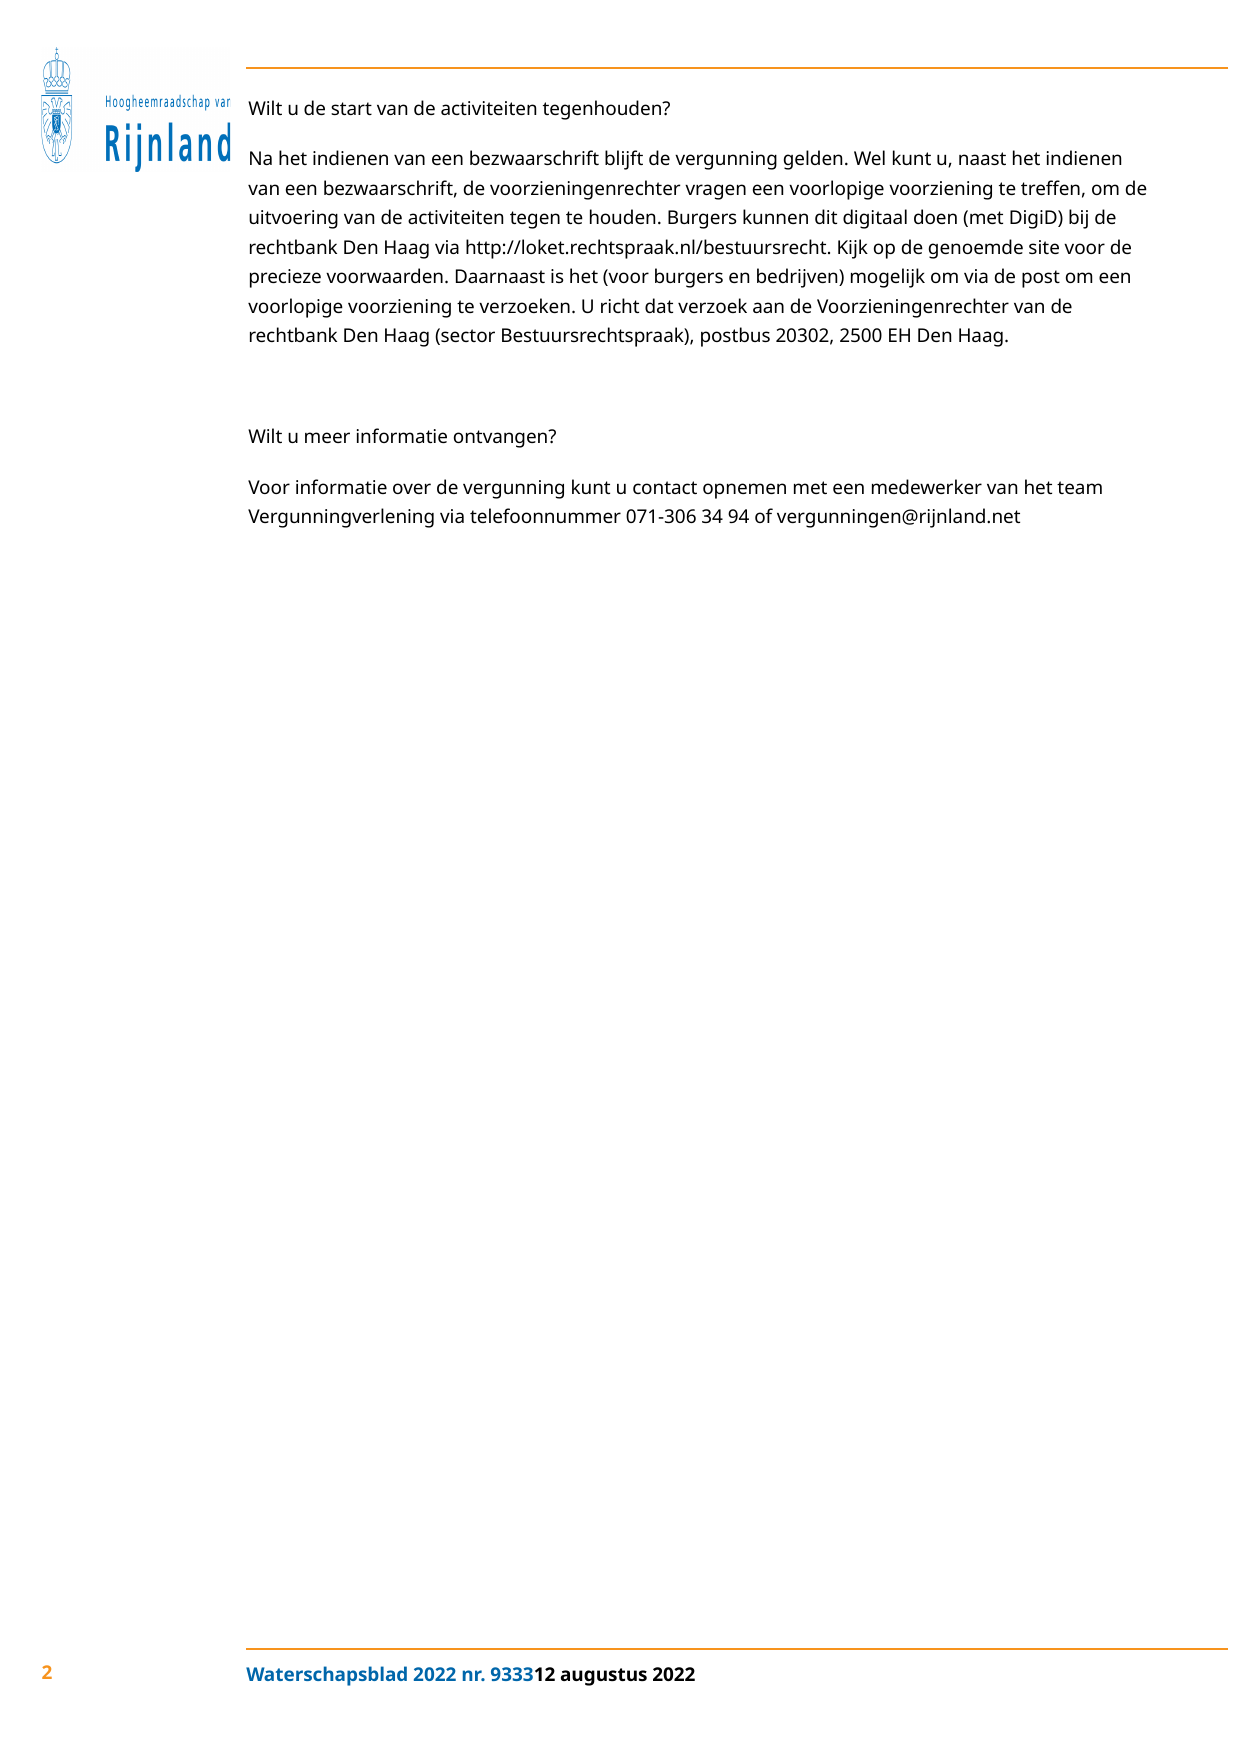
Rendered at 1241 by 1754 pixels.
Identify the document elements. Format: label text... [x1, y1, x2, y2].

text Wilt u de start van de activiteiten tegenhouden? [248, 95, 1152, 121]
text Voor informatie over de vergunning kunt u contact opnemen met een medewerker van het team Vergunningverlening via telefoonnummer 071-306 34 94 of vergunningen@rijnland.net [248, 474, 1152, 529]
picture [41, 47, 231, 172]
text Na het indienen van een bezwaarschrift blijft de vergunning gelden. Wel kunt u, naast het indienen van een bezwaarschrift, de voorzieningenrechter vragen een voorlopige voorziening te treffen, om de uitvoering van de activiteiten tegen te houden. Burgers kunnen dit digitaal doen (met DigiD) bij de rechtbank Den Haag via http://loket.rechtspraak.nl/bestuursrecht. Kijk op de genoemde site voor de precieze voorwaarden. Daarnaast is het (voor burgers en bedrijven) mogelijk om via de post om een voorlopige voorziening te verzoeken. U richt dat verzoek aan de Voorzieningenrechter van de rechtbank Den Haag (sector Bestuursrechtspraak), postbus 20302, 2500 EH Den Haag. [248, 145, 1152, 348]
text Wilt u meer informatie ontvangen? [248, 423, 1152, 449]
